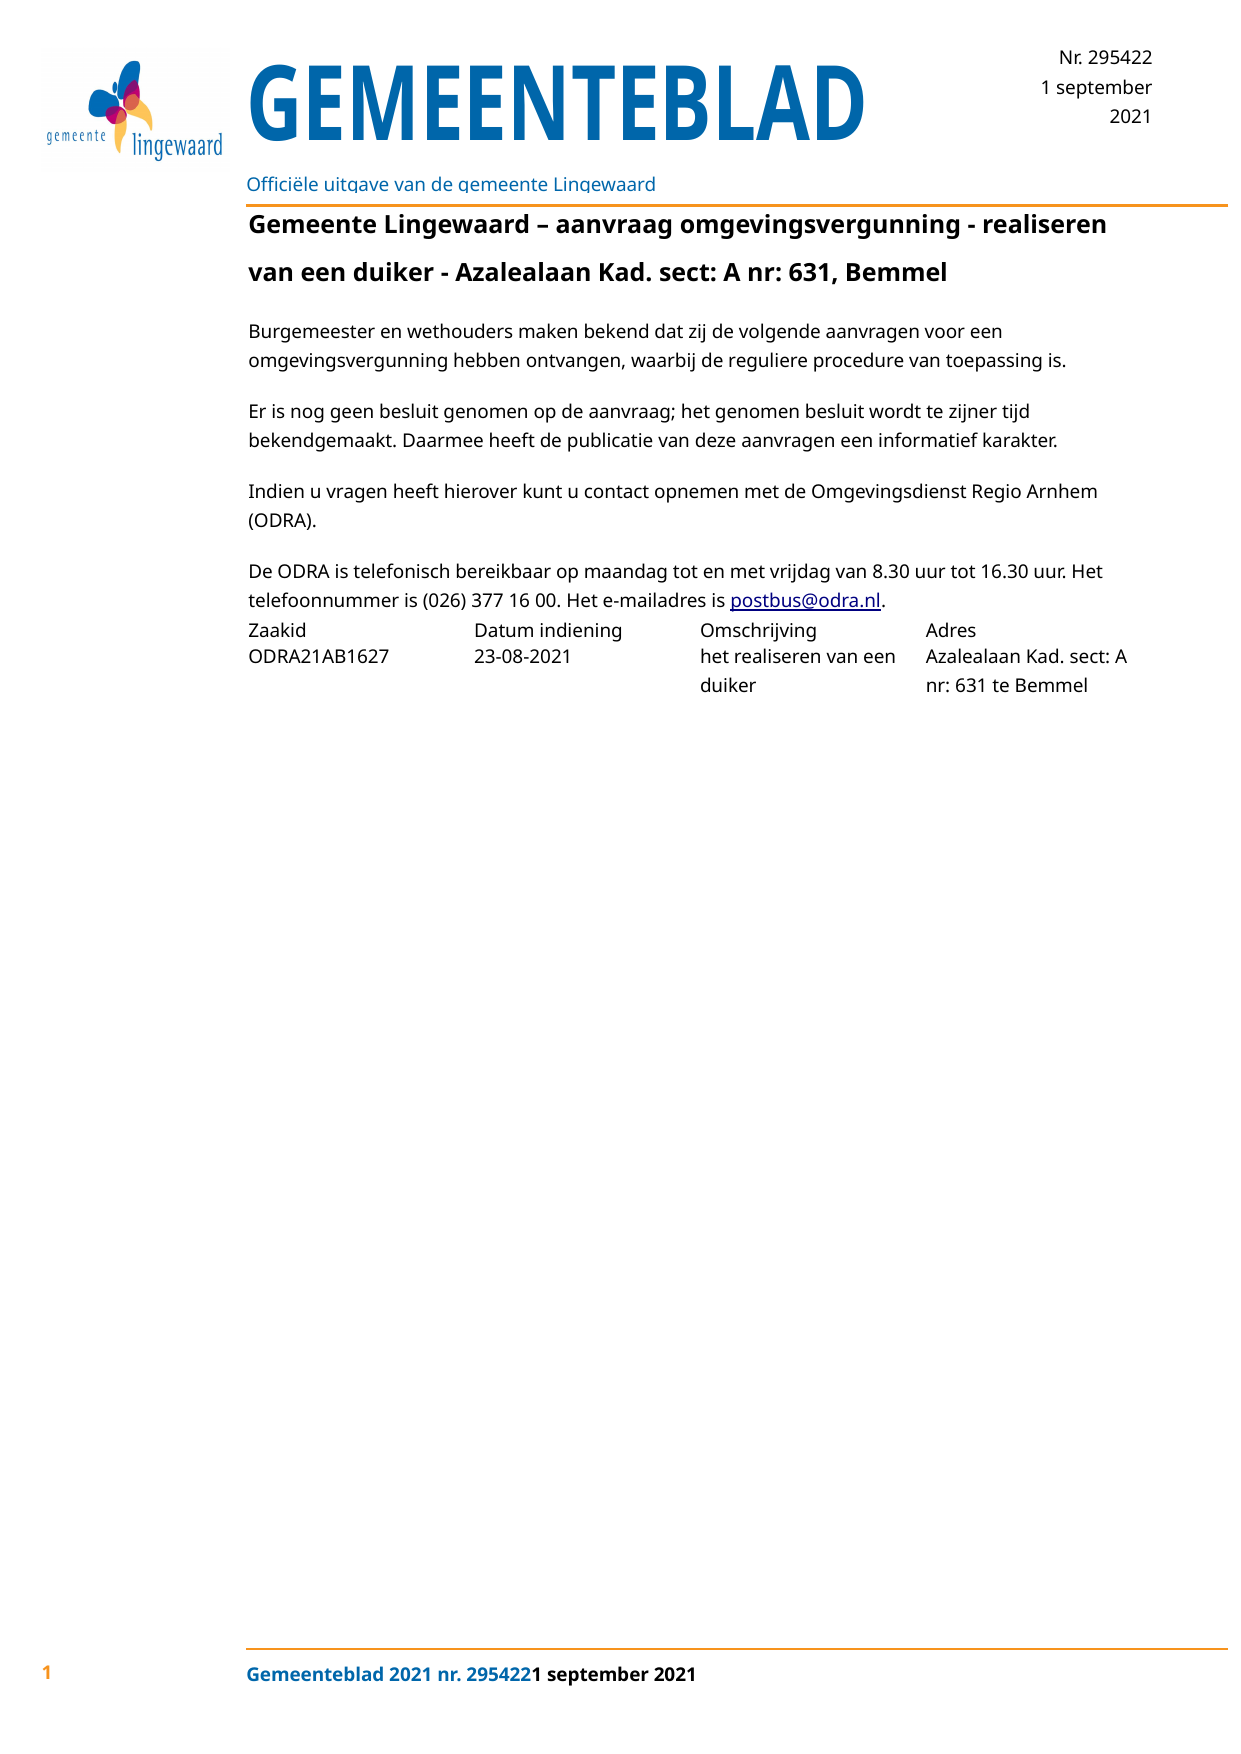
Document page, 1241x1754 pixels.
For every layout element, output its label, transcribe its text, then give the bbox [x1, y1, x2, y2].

text Gemeente Lingewaard – aanvraag omgevingsvergunning - realiseren van een duiker - Azalealaan Kad. sect: A nr: 631, Bemmel [248, 207, 1152, 288]
text De ODRA is telefonisch bereikbaar op maandag tot en met vrijdag van 8.30 uur tot 16.30 uur. Het telefoonnummer is (026) 377 16 00. Het e-mailadres is postbus@odra.nl. [248, 558, 1152, 613]
text Indien u vragen heeft hierover kunt u contact opnemen met de Omgevingsdienst Regio Arnhem (ODRA). [248, 478, 1152, 533]
picture [41, 47, 231, 172]
table_header Adres [926, 617, 1152, 643]
table_cell 23-08-2021 [474, 643, 700, 698]
text Er is nog geen besluit genomen op de aanvraag; het genomen besluit wordt te zijner tijd bekendgemaakt. Daarmee heeft de publicatie van deze aanvragen een informatief karakter. [248, 398, 1152, 453]
table_header Datum indiening [474, 617, 700, 643]
table_header Omschrijving [700, 617, 926, 643]
table_cell het realiseren van een duiker [700, 643, 926, 698]
table_cell Azalealaan Kad. sect: A nr: 631 te Bemmel [926, 643, 1152, 698]
text Burgemeester en wethouders maken bekend dat zij de volgende aanvragen voor een omgevingsvergunning hebben ontvangen, waarbij de reguliere procedure van toepassing is. [248, 318, 1152, 373]
table_header Zaakid [248, 617, 474, 643]
table_cell ODRA21AB1627 [248, 643, 474, 698]
